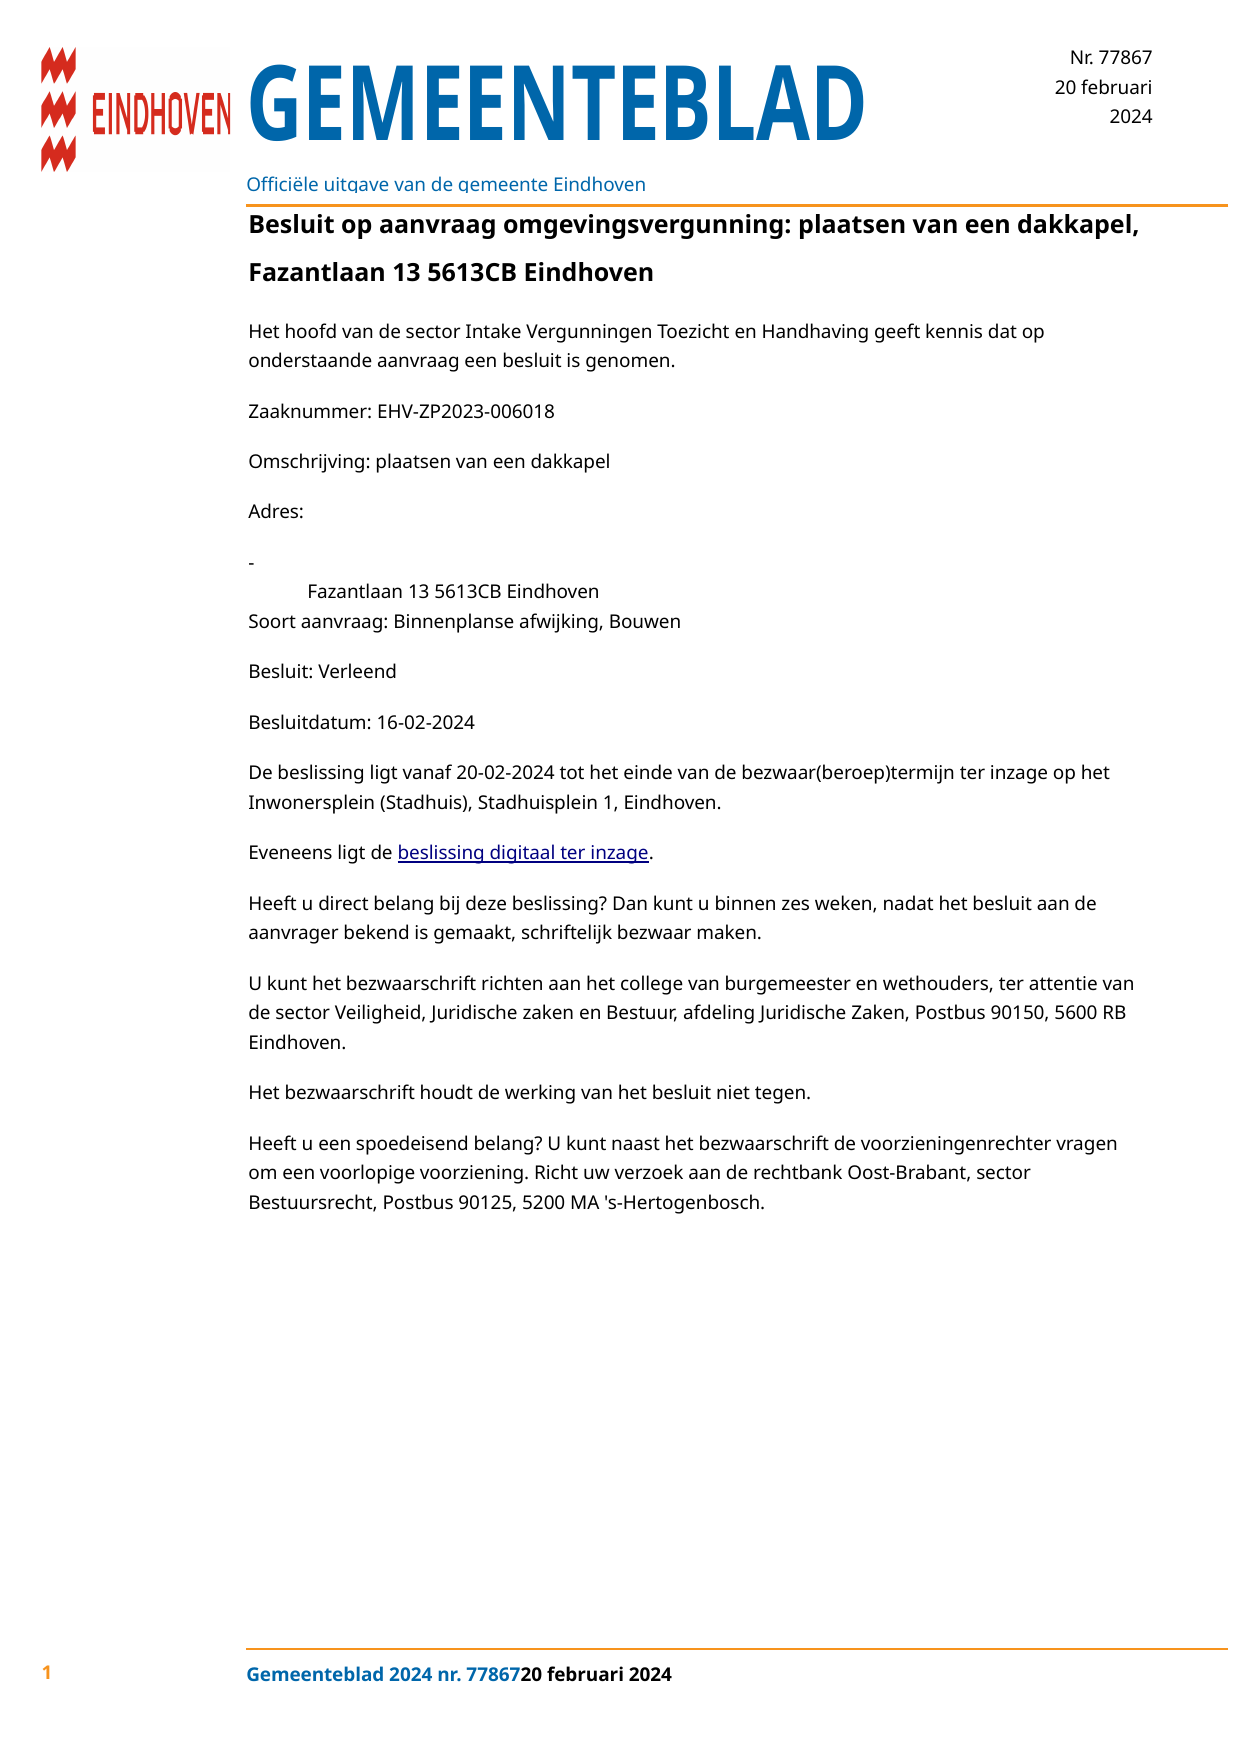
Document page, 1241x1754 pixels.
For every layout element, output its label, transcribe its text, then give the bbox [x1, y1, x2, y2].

list Fazantlaan 13 5613CB Eindhoven [248, 579, 1152, 604]
text Omschrijving: plaatsen van een dakkapel [248, 448, 1152, 474]
text Adres: [248, 499, 1152, 524]
text Besluit op aanvraag omgevingsvergunning: plaatsen van een dakkapel, Fazantlaan 13 5613CB Eindhoven [248, 207, 1152, 288]
text De beslissing ligt vanaf 20-02-2024 tot het einde van de bezwaar(beroep)termijn ter inzage op het Inwonersplein (Stadhuis), Stadhuisplein 1, Eindhoven. [248, 759, 1152, 815]
text Zaaknummer: EHV-ZP2023-006018 [248, 398, 1152, 424]
text Het bezwaarschrift houdt de werking van het besluit niet tegen. [248, 1079, 1152, 1105]
text Besluitdatum: 16-02-2024 [248, 709, 1152, 735]
picture [41, 47, 231, 172]
text U kunt het bezwaarschrift richten aan het college van burgemeester en wethouders, ter attentie van de sector Veiligheid, Juridische zaken en Bestuur, afdeling Juridische Zaken, Postbus 90150, 5600 RB Eindhoven. [248, 970, 1152, 1055]
text Het hoofd van de sector Intake Vergunningen Toezicht en Handhaving geeft kennis dat op onderstaande aanvraag een besluit is genomen. [248, 318, 1152, 373]
text Besluit: Verleend [248, 659, 1152, 684]
text Eveneens ligt de beslissing digitaal ter inzage. [248, 839, 1152, 865]
text Heeft u een spoedeisend belang? U kunt naast het bezwaarschrift de voorzieningenrechter vragen om een voorlopige voorziening. Richt uw verzoek aan de rechtbank Oost-Brabant, sector Bestuursrecht, Postbus 90125, 5200 MA 's-Hertogenbosch. [248, 1130, 1152, 1215]
text Heeft u direct belang bij deze beslissing? Dan kunt u binnen zes weken, nadat het besluit aan de aanvrager bekend is gemaakt, schriftelijk bezwaar maken. [248, 890, 1152, 945]
text Soort aanvraag: Binnenplanse afwijking, Bouwen [248, 608, 1152, 634]
